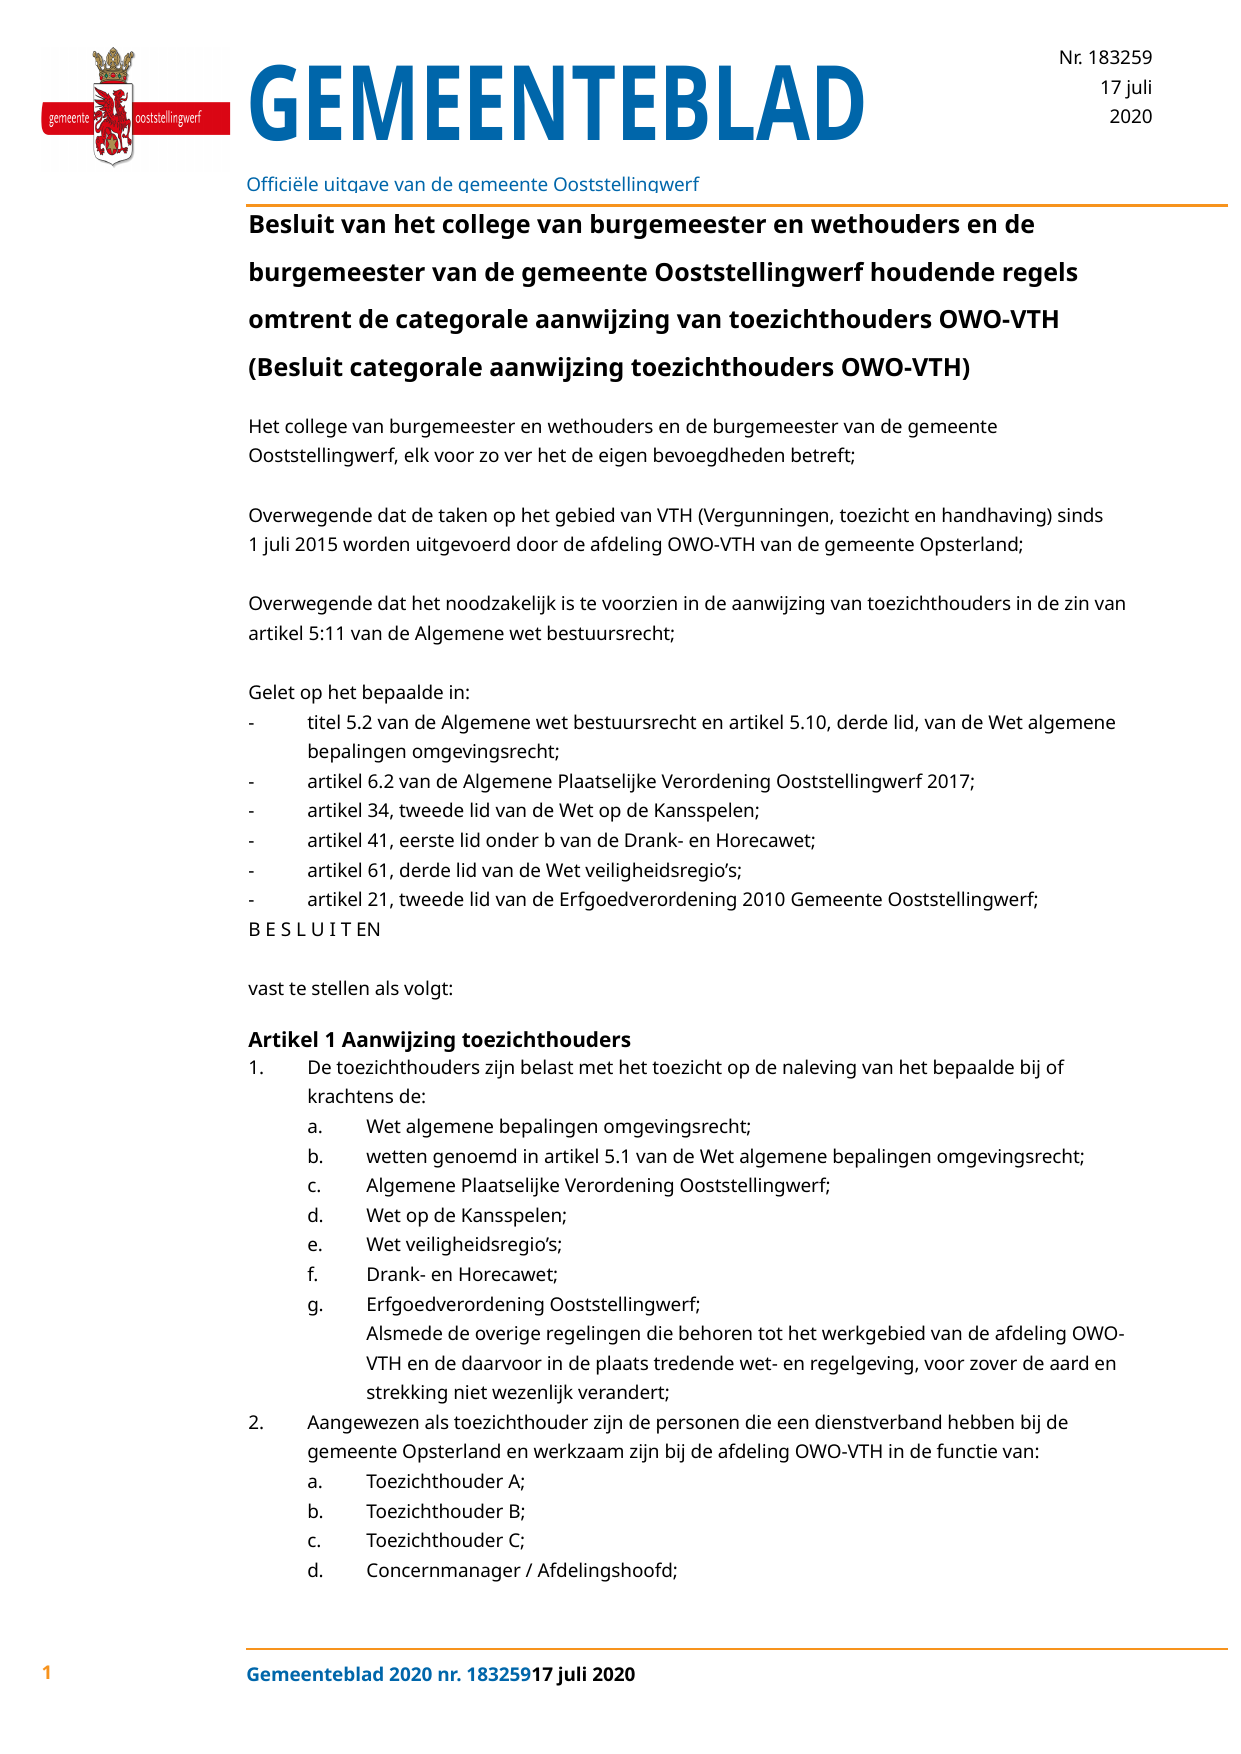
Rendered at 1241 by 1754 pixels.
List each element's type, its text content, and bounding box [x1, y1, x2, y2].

list Drank- en Horecawet; [307, 1261, 1152, 1287]
list Aangewezen als toezichthouder zijn de personen die een dienstverband hebben bij de gemeente Opsterland en werkzaam zijn bij de afdeling OWO-VTH in de functie van: [248, 1409, 1152, 1464]
text Gelet op het bepaalde in: [248, 679, 1152, 705]
text Het college van burgemeester en wethouders en de burgemeester van de gemeente Ooststellingwerf, elk voor zo ver het de eigen bevoegdheden betreft; [248, 413, 1152, 468]
list artikel 61, derde lid van de Wet veiligheidsregio’s; [248, 857, 1152, 883]
text B E S L U I T EN [248, 916, 1152, 942]
list Alsmede de overige regelingen die behoren tot het werkgebied van de afdeling OWO-VTH en de daarvoor in de plaats tredende wet- en regelgeving, voor zover de aard en strekking niet wezenlijk verandert; [307, 1320, 1152, 1405]
list artikel 21, tweede lid van de Erfgoedverordening 2010 Gemeente Ooststellingwerf; [248, 886, 1152, 912]
list titel 5.2 van de Algemene wet bestuursrecht en artikel 5.10, derde lid, van de Wet algemene bepalingen omgevingsrecht; [248, 709, 1152, 764]
list Erfgoedverordening Ooststellingwerf; [307, 1291, 1152, 1316]
list artikel 6.2 van de Algemene Plaatselijke Verordening Ooststellingwerf 2017; [248, 768, 1152, 794]
list Concernmanager / Afdelingshoofd; [307, 1557, 1152, 1583]
list Wet veiligheidsregio’s; [307, 1232, 1152, 1257]
list Toezichthouder C; [307, 1527, 1152, 1553]
list artikel 41, eerste lid onder b van de Drank- en Horecawet; [248, 827, 1152, 853]
list Wet op de Kansspelen; [307, 1202, 1152, 1228]
text Artikel 1 Aanwijzing toezichthouders [248, 1026, 1152, 1054]
list Algemene Plaatselijke Verordening Ooststellingwerf; [307, 1172, 1152, 1198]
list wetten genoemd in artikel 5.1 van de Wet algemene bepalingen omgevingsrecht; [307, 1143, 1152, 1168]
list Toezichthouder A; [307, 1468, 1152, 1494]
text Overwegende dat het noodzakelijk is te voorzien in de aanwijzing van toezichthouders in de zin van artikel 5:11 van de Algemene wet bestuursrecht; [248, 591, 1152, 646]
list De toezichthouders zijn belast met het toezicht op de naleving van het bepaalde bij of krachtens de: [248, 1054, 1152, 1109]
list Wet algemene bepalingen omgevingsrecht; [307, 1113, 1152, 1139]
text Besluit van het college van burgemeester en wethouders en de burgemeester van de gemeente Ooststellingwerf houdende regels omtrent de categorale aanwijzing van toezichthouders OWO-VTH (Besluit categorale aanwijzing toezichthouders OWO-VTH) [248, 207, 1152, 384]
picture [41, 47, 231, 172]
list Toezichthouder B; [307, 1498, 1152, 1523]
text 1 juli 2015 worden uitgevoerd door de afdeling OWO-VTH van de gemeente Opsterland; [248, 531, 1152, 557]
text vast te stellen als volgt: [248, 975, 1152, 1001]
text Overwegende dat de taken op het gebied van VTH (Vergunningen, toezicht en handhaving) sinds [248, 502, 1152, 528]
list artikel 34, tweede lid van de Wet op de Kansspelen; [248, 798, 1152, 823]
